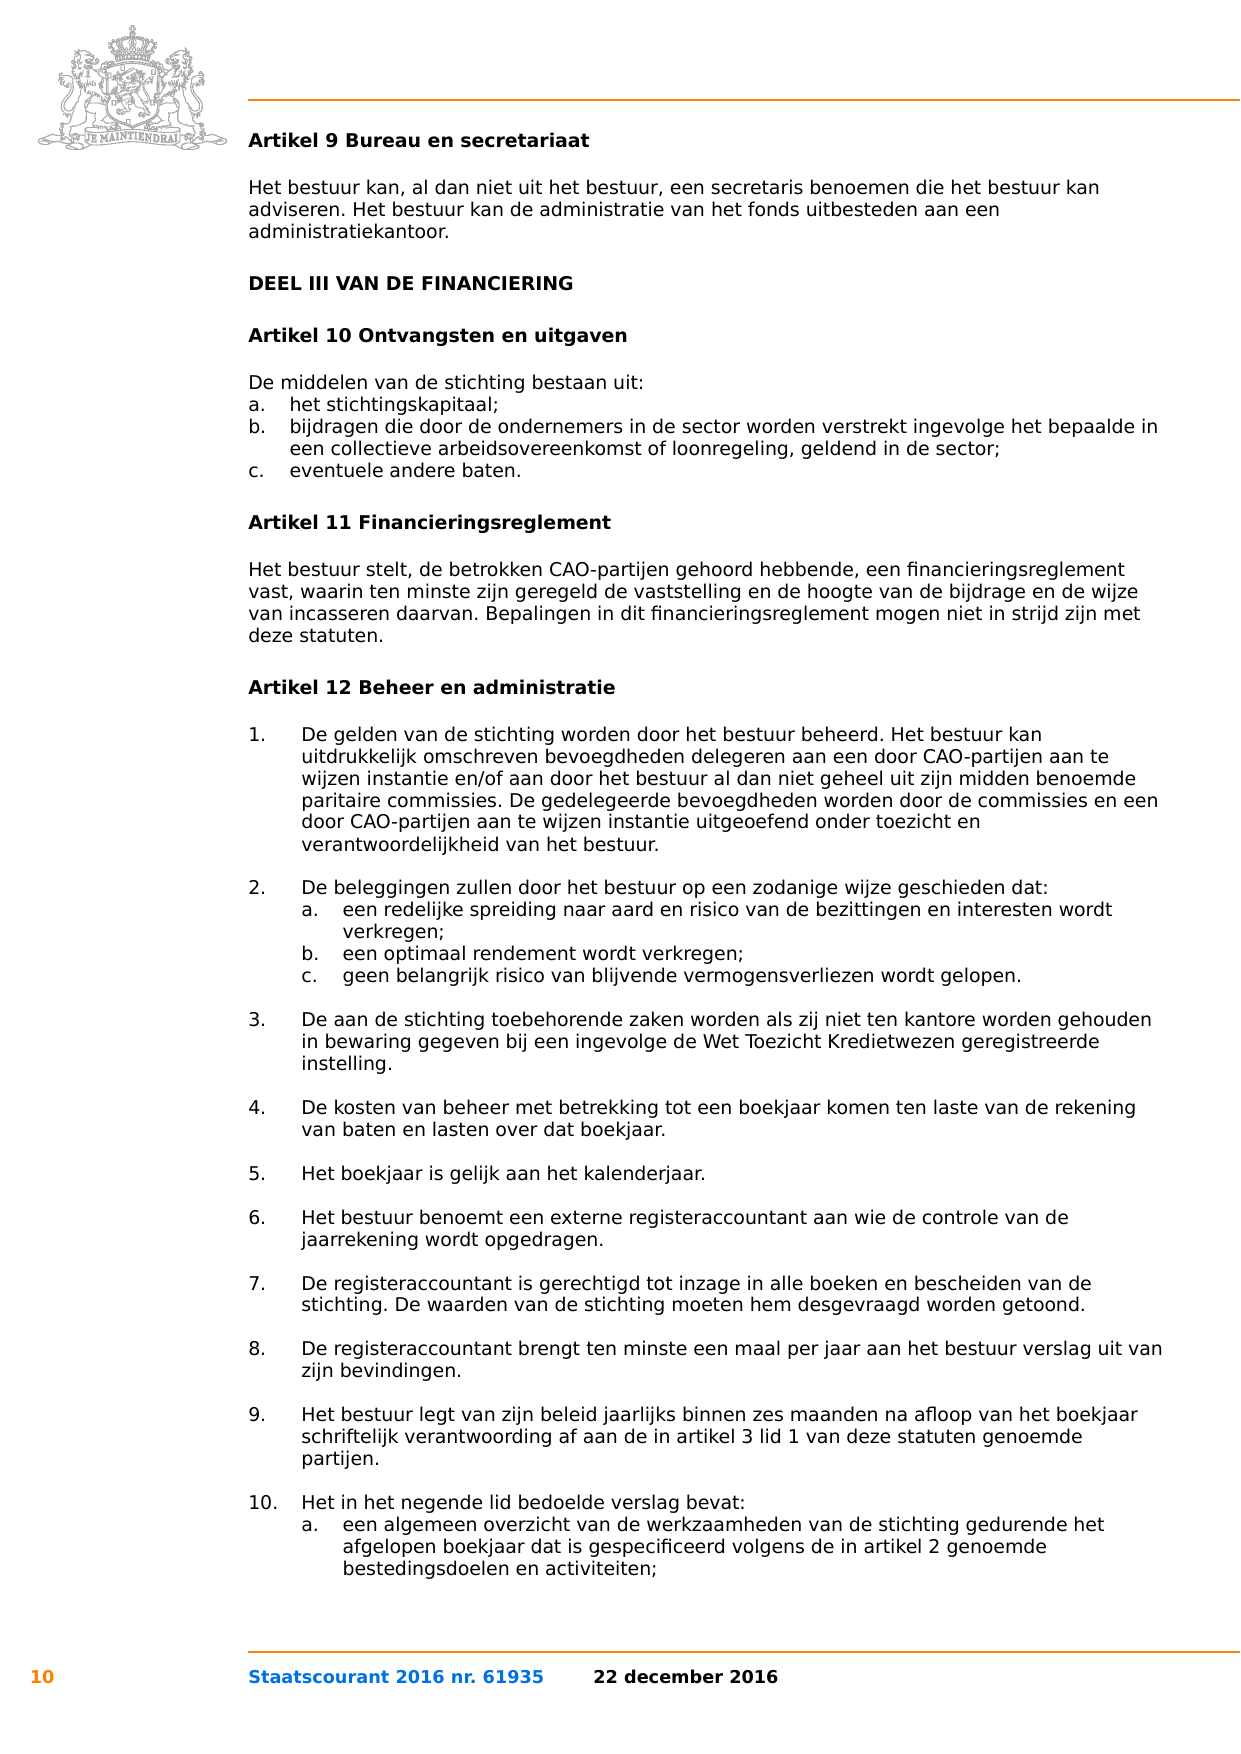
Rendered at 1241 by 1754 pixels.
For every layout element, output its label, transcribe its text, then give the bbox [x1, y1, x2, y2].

text 2. De beleggingen zullen door het bestuur op een zodanige wijze geschieden dat: [248, 877, 1163, 899]
text a. een redelijke spreiding naar aard en risico van de bezittingen en interesten wordt verkregen; [301, 899, 1163, 943]
text b. een optimaal rendement wordt verkregen; [301, 943, 1163, 965]
text 10. Het in het negende lid bedoelde verslag bevat: [248, 1492, 1163, 1514]
subtitle Artikel 9 Bureau en secretariaat [248, 130, 1163, 152]
text 8. De registeraccountant brengt ten minste een maal per jaar aan het bestuur verslag uit van zijn bevindingen. [248, 1338, 1163, 1382]
text 7. De registeraccountant is gerechtigd tot inzage in alle boeken en bescheiden van de stichting. De waarden van de stichting moeten hem desgevraagd worden getoond. [248, 1272, 1163, 1316]
picture [38, 25, 227, 150]
text a. een algemeen overzicht van de werkzaamheden van de stichting gedurende het afgelopen boekjaar dat is gespecificeerd volgens de in artikel 2 genoemde bestedingsdoelen en activiteiten; [301, 1514, 1163, 1580]
text Het bestuur kan, al dan niet uit het bestuur, een secretaris benoemen die het bestuur kan adviseren. Het bestuur kan de administratie van het fonds uitbesteden aan een administratiekantoor. [248, 177, 1163, 243]
text 1. De gelden van de stichting worden door het bestuur beheerd. Het bestuur kan uitdrukkelijk omschreven bevoegdheden delegeren aan een door CAO-partijen aan te wijzen instantie en/of aan door het bestuur al dan niet geheel uit zijn midden benoemde paritaire commissies. De gedelegeerde bevoegdheden worden door de commissies en een door CAO-partijen aan te wijzen instantie uitgeoefend onder toezicht en verantwoordelijkheid van het bestuur. [248, 723, 1163, 855]
subtitle Artikel 11 Financieringsreglement [248, 512, 1163, 534]
text c. geen belangrijk risico van blijvende vermogensverliezen wordt gelopen. [301, 965, 1163, 987]
subtitle DEEL III VAN DE FINANCIERING [248, 273, 1163, 295]
subtitle Artikel 12 Beheer en administratie [248, 677, 1163, 698]
text De middelen van de stichting bestaan uit: [248, 372, 1163, 394]
text Het bestuur stelt, de betrokken CAO-partijen gehoord hebbende, een financieringsreglement vast, waarin ten minste zijn geregeld de vaststelling en de hoogte van de bijdrage en de wijze van incasseren daarvan. Bepalingen in dit financieringsreglement mogen niet in strijd zijn met deze statuten. [248, 559, 1163, 647]
text a. het stichtingskapitaal; [248, 394, 1163, 416]
text 9. Het bestuur legt van zijn beleid jaarlijks binnen zes maanden na afloop van het boekjaar schriftelijk verantwoording af aan de in artikel 3 lid 1 van deze statuten genoemde partijen. [248, 1404, 1163, 1470]
text 5. Het boekjaar is gelijk aan het kalenderjaar. [248, 1163, 1163, 1185]
text 6. Het bestuur benoemt een externe registeraccountant aan wie de controle van de jaarrekening wordt opgedragen. [248, 1207, 1163, 1251]
text 4. De kosten van beheer met betrekking tot een boekjaar komen ten laste van de rekening van baten en lasten over dat boekjaar. [248, 1097, 1163, 1141]
subtitle Artikel 10 Ontvangsten en uitgaven [248, 325, 1163, 347]
text c. eventuele andere baten. [248, 460, 1163, 482]
text 3. De aan de stichting toebehorende zaken worden als zij niet ten kantore worden gehouden in bewaring gegeven bij een ingevolge de Wet Toezicht Kredietwezen geregistreerde instelling. [248, 1009, 1163, 1075]
text b. bijdragen die door de ondernemers in de sector worden verstrekt ingevolge het bepaalde in een collectieve arbeidsovereenkomst of loonregeling, geldend in de sector; [248, 416, 1163, 460]
